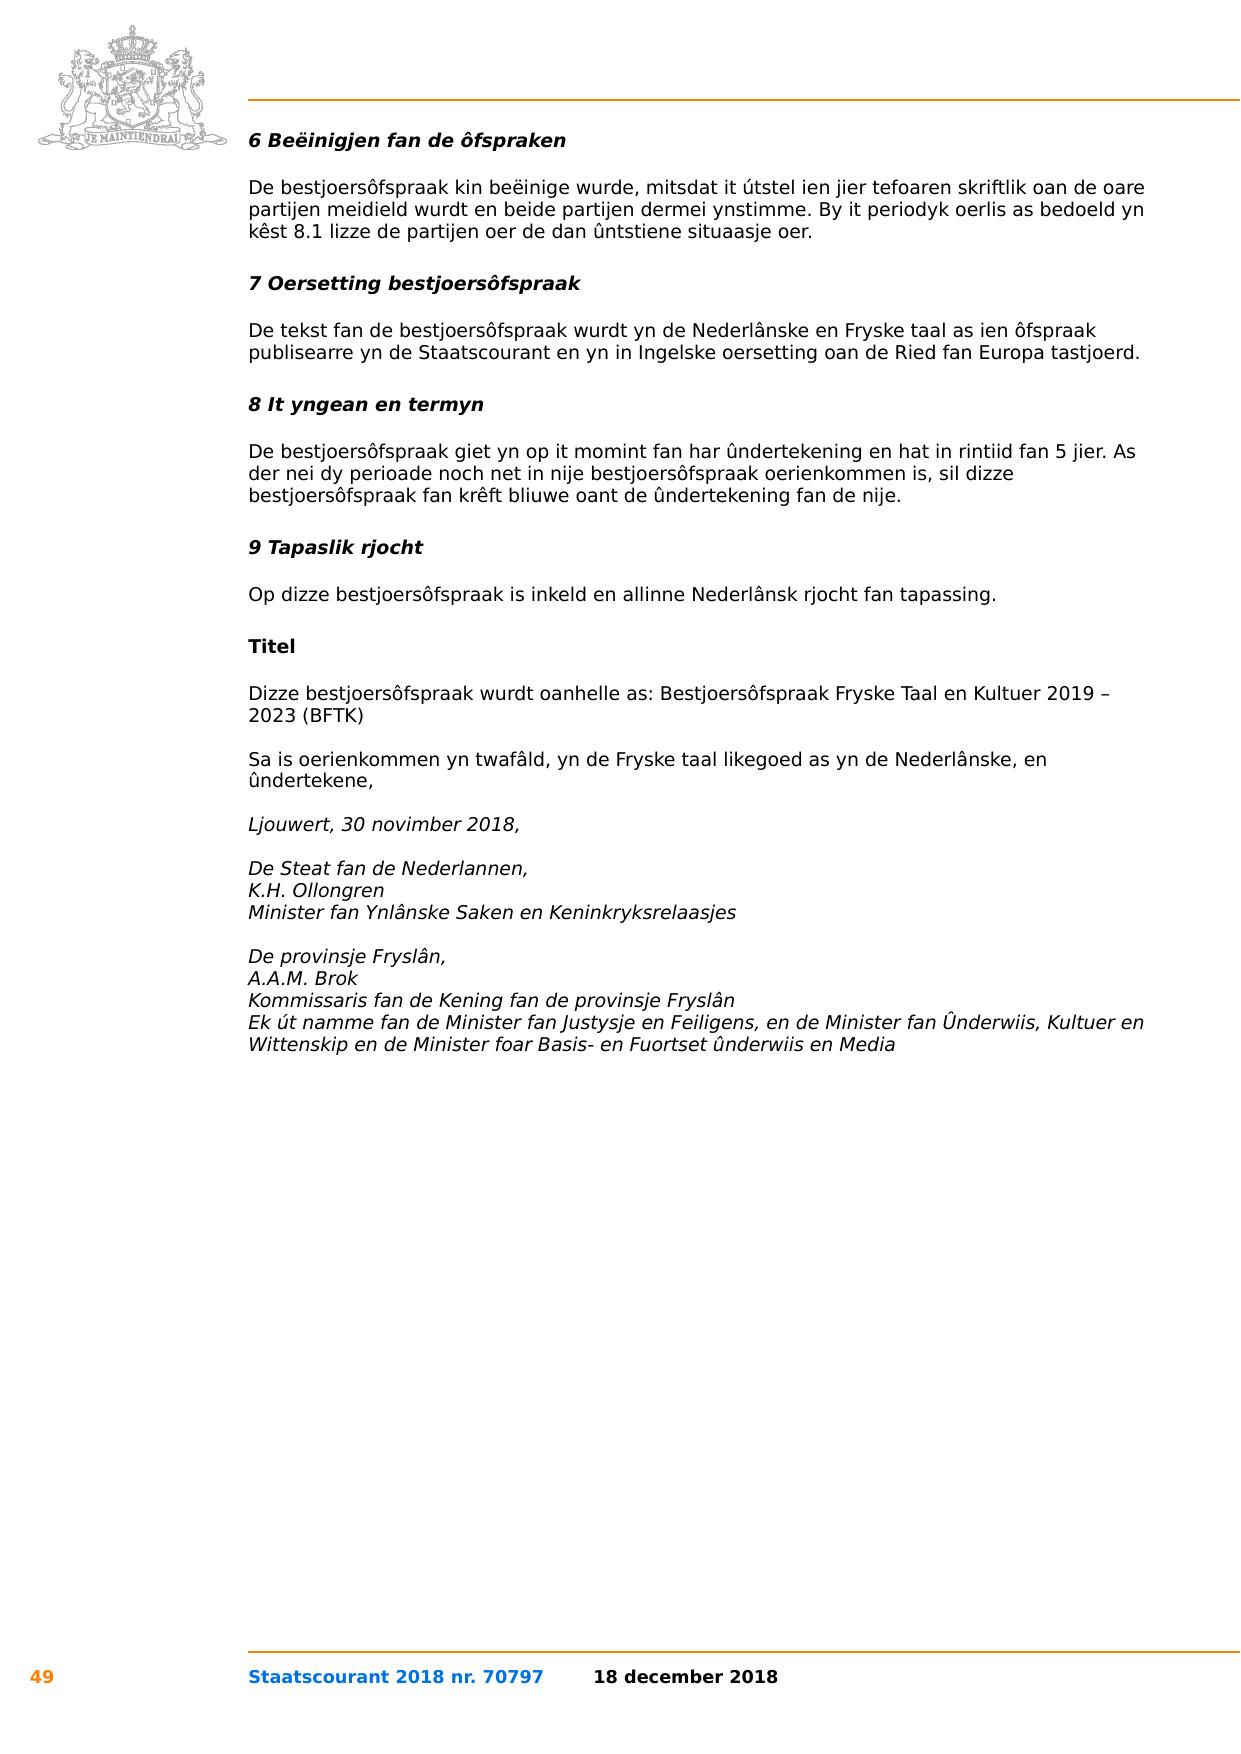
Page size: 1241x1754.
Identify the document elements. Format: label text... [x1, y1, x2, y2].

text De Steat fan de Nederlannen, K.H. Ollongren Minister fan Ynlânske Saken en Keninkryksrelaasjes [248, 858, 1163, 924]
picture [38, 25, 227, 150]
subtitle Titel [248, 636, 1163, 658]
text De tekst fan de bestjoersôfspraak wurdt yn de Nederlânske en Fryske taal as ien ôfspraak publisearre yn de Staatscourant en yn in Ingelske oersetting oan de Ried fan Europa tastjoerd. [248, 320, 1163, 364]
text De provinsje Fryslân, A.A.M. Brok Kommissaris fan de Kening fan de provinsje Fryslân Ek út namme fan de Minister fan Justysje en Feiligens, en de Minister fan Ûnderwiis, Kultuer en Wittenskip en de Minister foar Basis- en Fuortset ûnderwiis en Media [248, 946, 1163, 1078]
text De bestjoersôfspraak giet yn op it momint fan har ûndertekening en hat in rintiid fan 5 jier. As der nei dy perioade noch net in nije bestjoersôfspraak oerienkommen is, sil dizze bestjoersôfspraak fan krêft bliuwe oant de ûndertekening fan de nije. [248, 441, 1163, 507]
subtitle 8 It yngean en termyn [248, 394, 1163, 416]
text Ljouwert, 30 novimber 2018, [248, 814, 1163, 836]
subtitle 6 Beëinigjen fan de ôfspraken [248, 130, 1163, 152]
subtitle 7 Oersetting bestjoersôfspraak [248, 273, 1163, 295]
text De bestjoersôfspraak kin beëinige wurde, mitsdat it útstel ien jier tefoaren skriftlik oan de oare partijen meidield wurdt en beide partijen dermei ynstimme. By it periodyk oerlis as bedoeld yn kêst 8.1 lizze de partijen oer de dan ûntstiene situaasje oer. [248, 177, 1163, 243]
subtitle 9 Tapaslik rjocht [248, 537, 1163, 559]
text Dizze bestjoersôfspraak wurdt oanhelle as: Bestjoersôfspraak Fryske Taal en Kultuer 2019 – 2023 (BFTK) [248, 683, 1163, 727]
text Op dizze bestjoersôfspraak is inkeld en allinne Nederlânsk rjocht fan tapassing. [248, 584, 1163, 606]
text Sa is oerienkommen yn twafâld, yn de Fryske taal likegoed as yn de Nederlânske, en ûndertekene, [248, 748, 1163, 792]
